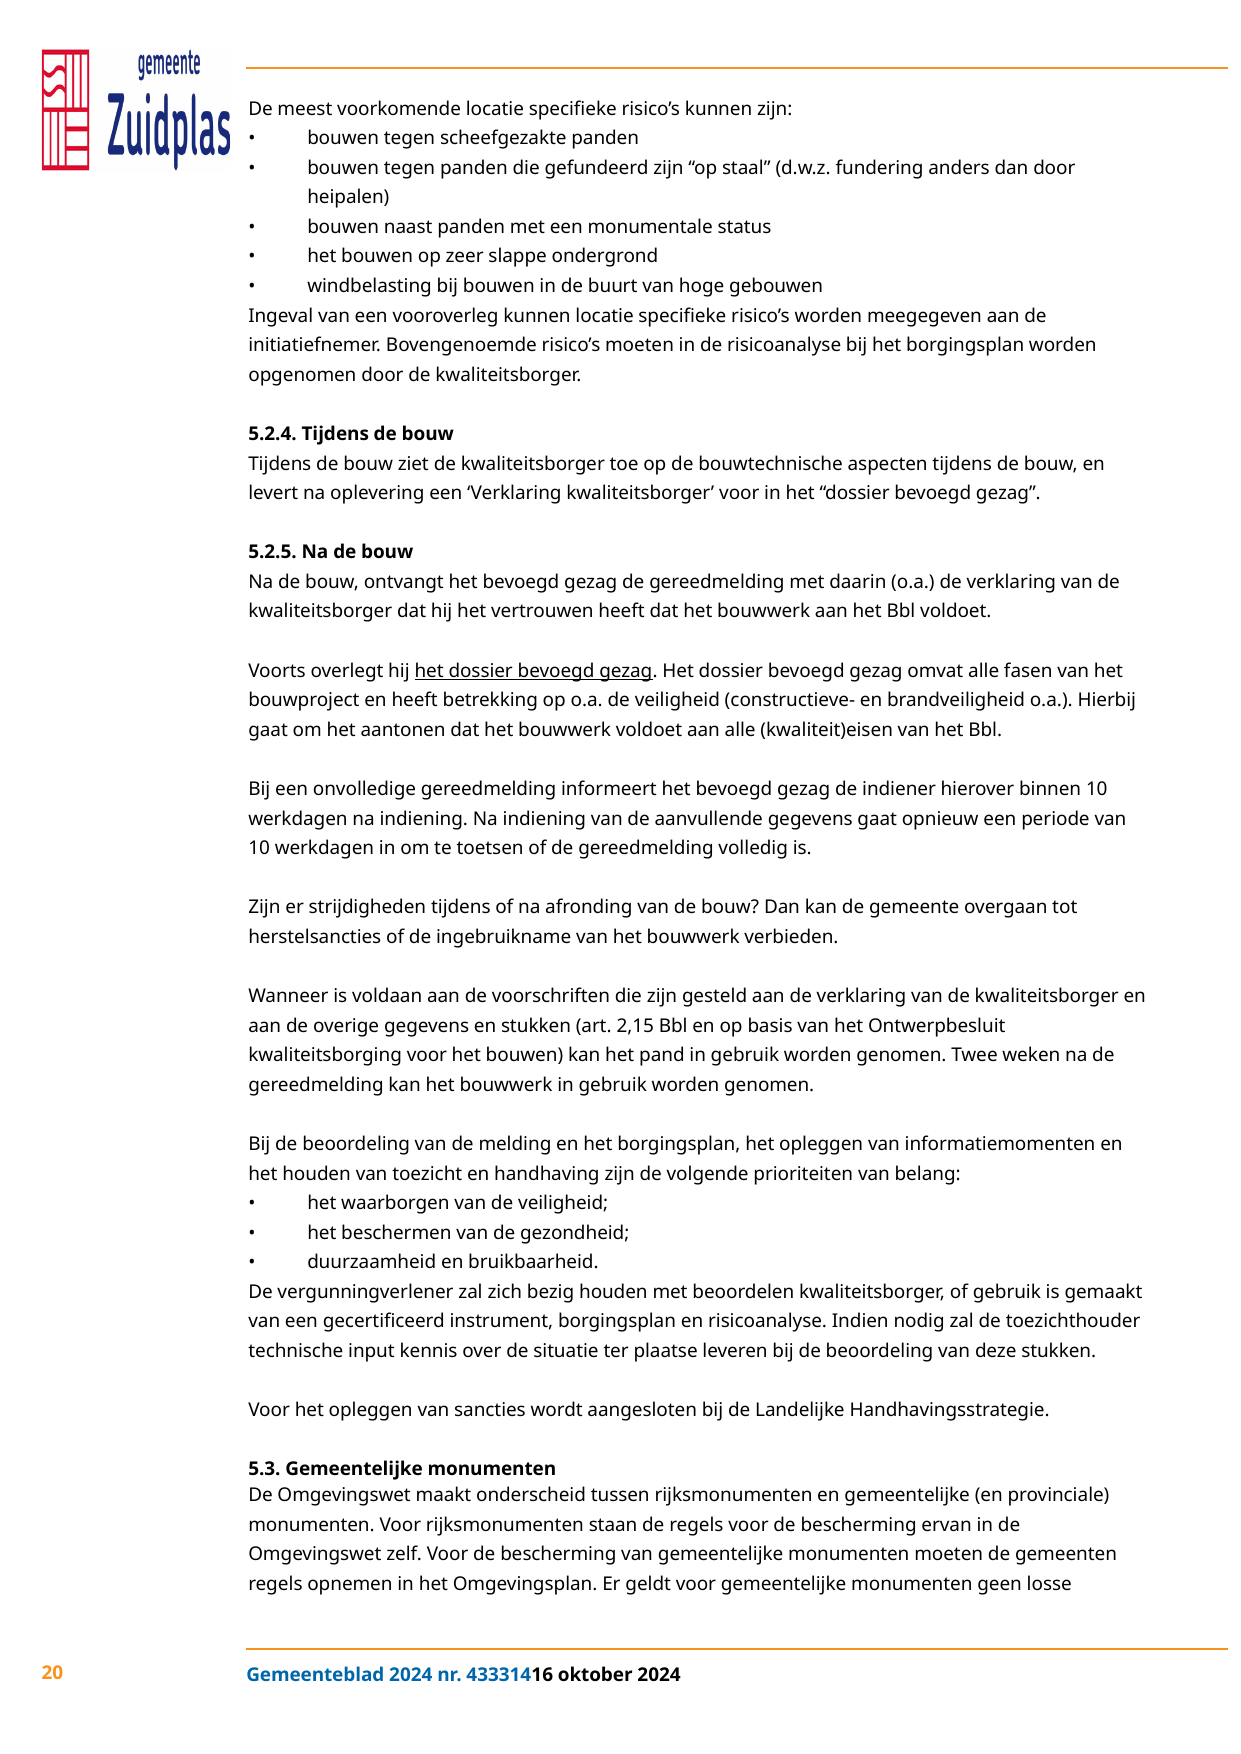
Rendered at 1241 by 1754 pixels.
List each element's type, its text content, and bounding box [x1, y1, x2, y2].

list het beschermen van de gezondheid; [248, 1219, 1152, 1245]
list windbelasting bij bouwen in de buurt van hoge gebouwen [248, 272, 1152, 298]
list duurzaamheid en bruikbaarheid. [248, 1248, 1152, 1274]
list bouwen naast panden met een monumentale status [248, 213, 1152, 239]
text Bij de beoordeling van de melding en het borgingsplan, het opleggen van informatiemomenten en het houden van toezicht en handhaving zijn de volgende prioriteiten van belang: [248, 1130, 1152, 1186]
text Wanneer is voldaan aan de voorschriften die zijn gesteld aan de verklaring van de kwaliteitsborger en aan de overige gegevens en stukken (art. 2,15 Bbl en op basis van het Ontwerpbesluit kwaliteitsborging voor het bouwen) kan het pand in gebruik worden genomen. Twee weken na de gereedmelding kan het bouwwerk in gebruik worden genomen. [248, 982, 1152, 1097]
text Zijn er strijdigheden tijdens of na afronding van de bouw? Dan kan de gemeente overgaan tot herstelsancties of de ingebruikname van het bouwwerk verbieden. [248, 893, 1152, 949]
list het bouwen op zeer slappe ondergrond [248, 243, 1152, 268]
list bouwen tegen scheefgezakte panden [248, 124, 1152, 150]
text Voorts overlegt hij het dossier bevoegd gezag. Het dossier bevoegd gezag omvat alle fasen van het bouwproject en heeft betrekking op o.a. de veiligheid (constructieve- en brandveiligheid o.a.). Hierbij gaat om het aantonen dat het bouwwerk voldoet aan alle (kwaliteit)eisen van het Bbl. [248, 657, 1152, 742]
picture [41, 47, 231, 172]
list het waarborgen van de veiligheid; [248, 1189, 1152, 1215]
text 5.2.5. Na de bouw [248, 538, 1152, 564]
text Voor het opleggen van sancties wordt aangesloten bij de Landelijke Handhavingsstrategie. [248, 1396, 1152, 1422]
text Na de bouw, ontvangt het bevoegd gezag de gereedmelding met daarin (o.a.) de verklaring van de kwaliteitsborger dat hij het vertrouwen heeft dat het bouwwerk aan het Bbl voldoet. [248, 568, 1152, 623]
text 5.2.4. Tijdens de bouw [248, 420, 1152, 446]
list bouwen tegen panden die gefundeerd zijn “op staal” (d.w.z. fundering anders dan door heipalen) [248, 154, 1152, 209]
text Bij een onvolledige gereedmelding informeert het bevoegd gezag de indiener hierover binnen 10 werkdagen na indiening. Na indiening van de aanvullende gegevens gaat opnieuw een periode van 10 werkdagen in om te toetsen of de gereedmelding volledig is. [248, 775, 1152, 860]
text De Omgevingswet maakt onderscheid tussen rijksmonumenten en gemeentelijke (en provinciale) monumenten. Voor rijksmonumenten staan de regels voor de bescherming ervan in de Omgevingswet zelf. Voor de bescherming van gemeentelijke monumenten moeten de gemeenten regels opnemen in het Omgevingsplan. Er geldt voor gemeentelijke monumenten geen losse [248, 1481, 1152, 1596]
text Tijdens de bouw ziet de kwaliteitsborger toe op de bouwtechnische aspecten tijdens de bouw, en levert na oplevering een ‘Verklaring kwaliteitsborger’ voor in het “dossier bevoegd gezag”. [248, 450, 1152, 505]
text De vergunningverlener zal zich bezig houden met beoordelen kwaliteitsborger, of gebruik is gemaakt van een gecertificeerd instrument, borgingsplan en risicoanalyse. Indien nodig zal de toezichthouder technische input kennis over de situatie ter plaatse leveren bij de beoordeling van deze stukken. [248, 1278, 1152, 1363]
text Ingeval van een vooroverleg kunnen locatie specifieke risico’s worden meegegeven aan de initiatiefnemer. Bovengenoemde risico’s moeten in de risicoanalyse bij het borgingsplan worden opgenomen door de kwaliteitsborger. [248, 302, 1152, 387]
text 5.3. Gemeentelijke monumenten [248, 1456, 1152, 1481]
text De meest voorkomende locatie specifieke risico’s kunnen zijn: [248, 95, 1152, 121]
